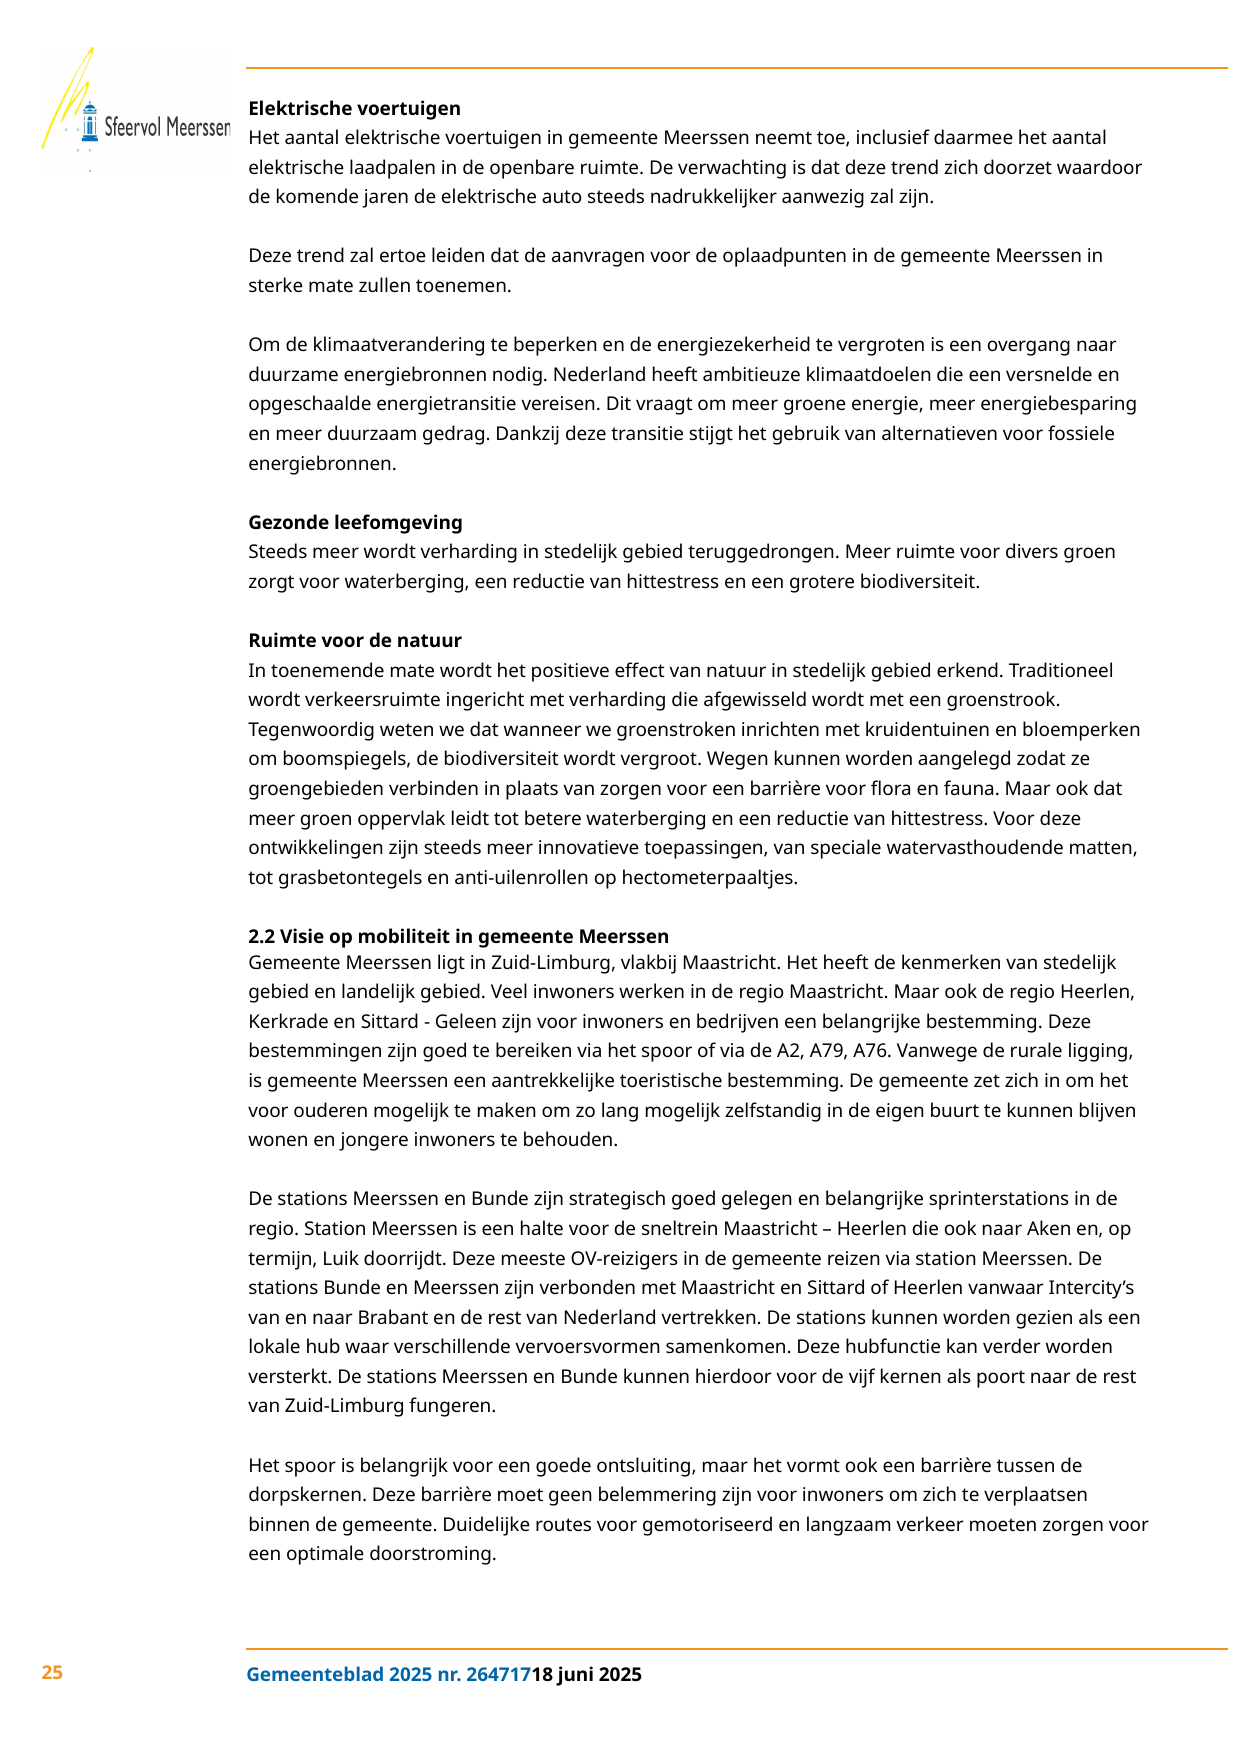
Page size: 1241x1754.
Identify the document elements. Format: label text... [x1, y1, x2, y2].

text De stations Meerssen en Bunde zijn strategisch goed gelegen en belangrijke sprinterstations in de regio. Station Meerssen is een halte voor de sneltrein Maastricht – Heerlen die ook naar Aken en, op termijn, Luik doorrijdt. Deze meeste OV-reizigers in de gemeente reizen via station Meerssen. De stations Bunde en Meerssen zijn verbonden met Maastricht en Sittard of Heerlen vanwaar Intercity’s van en naar Brabant en de rest van Nederland vertrekken. De stations kunnen worden gezien als een lokale hub waar verschillende vervoersvormen samenkomen. Deze hubfunctie kan verder worden versterkt. De stations Meerssen en Bunde kunnen hierdoor voor de vijf kernen als poort naar de rest van Zuid-Limburg fungeren. [248, 1186, 1152, 1418]
text Gemeente Meerssen ligt in Zuid-Limburg, vlakbij Maastricht. Het heeft de kenmerken van stedelijk gebied en landelijk gebied. Veel inwoners werken in de regio Maastricht. Maar ook de regio Heerlen, Kerkrade en Sittard - Geleen zijn voor inwoners en bedrijven een belangrijke bestemming. Deze bestemmingen zijn goed te bereiken via het spoor of via de A2, A79, A76. Vanwege de rurale ligging, is gemeente Meerssen een aantrekkelijke toeristische bestemming. De gemeente zet zich in om het voor ouderen mogelijk te maken om zo lang mogelijk zelfstandig in de eigen buurt te kunnen blijven wonen en jongere inwoners te behouden. [248, 949, 1152, 1152]
text Deze trend zal ertoe leiden dat de aanvragen voor de oplaadpunten in de gemeente Meerssen in sterke mate zullen toenemen. [248, 243, 1152, 298]
text 2.2 Visie op mobiliteit in gemeente Meerssen [248, 923, 1152, 949]
text Het aantal elektrische voertuigen in gemeente Meerssen neemt toe, inclusief daarmee het aantal elektrische laadpalen in de openbare ruimte. De verwachting is dat deze trend zich doorzet waardoor de komende jaren de elektrische auto steeds nadrukkelijker aanwezig zal zijn. [248, 124, 1152, 209]
picture [41, 47, 231, 172]
text Om de klimaatverandering te beperken en de energiezekerheid te vergroten is een overgang naar duurzame energiebronnen nodig. Nederland heeft ambitieuze klimaatdoelen die een versnelde en opgeschaalde energietransitie vereisen. Dit vraagt om meer groene energie, meer energiebesparing en meer duurzaam gedrag. Dankzij deze transitie stijgt het gebruik van alternatieven voor fossiele energiebronnen. [248, 331, 1152, 476]
text Het spoor is belangrijk voor een goede ontsluiting, maar het vormt ook een barrière tussen de dorpskernen. Deze barrière moet geen belemmering zijn voor inwoners om zich te verplaatsen binnen de gemeente. Duidelijke routes voor gemotoriseerd en langzaam verkeer moeten zorgen voor een optimale doorstroming. [248, 1452, 1152, 1566]
text Gezonde leefomgeving [248, 509, 1152, 535]
text In toenemende mate wordt het positieve effect van natuur in stedelijk gebied erkend. Traditioneel wordt verkeersruimte ingericht met verharding die afgewisseld wordt met een groenstrook. Tegenwoordig weten we dat wanneer we groenstroken inrichten met kruidentuinen en bloemperken om boomspiegels, de biodiversiteit wordt vergroot. Wegen kunnen worden aangelegd zodat ze groengebieden verbinden in plaats van zorgen voor een barrière voor flora en fauna. Maar ook dat meer groen oppervlak leidt tot betere waterberging en een reductie van hittestress. Voor deze ontwikkelingen zijn steeds meer innovatieve toepassingen, van speciale watervasthoudende matten, tot grasbetontegels en anti-uilenrollen op hectometerpaaltjes. [248, 657, 1152, 890]
text Ruimte voor de natuur [248, 627, 1152, 653]
text Steeds meer wordt verharding in stedelijk gebied teruggedrongen. Meer ruimte voor divers groen zorgt voor waterberging, een reductie van hittestress en een grotere biodiversiteit. [248, 538, 1152, 594]
text Elektrische voertuigen [248, 95, 1152, 121]
